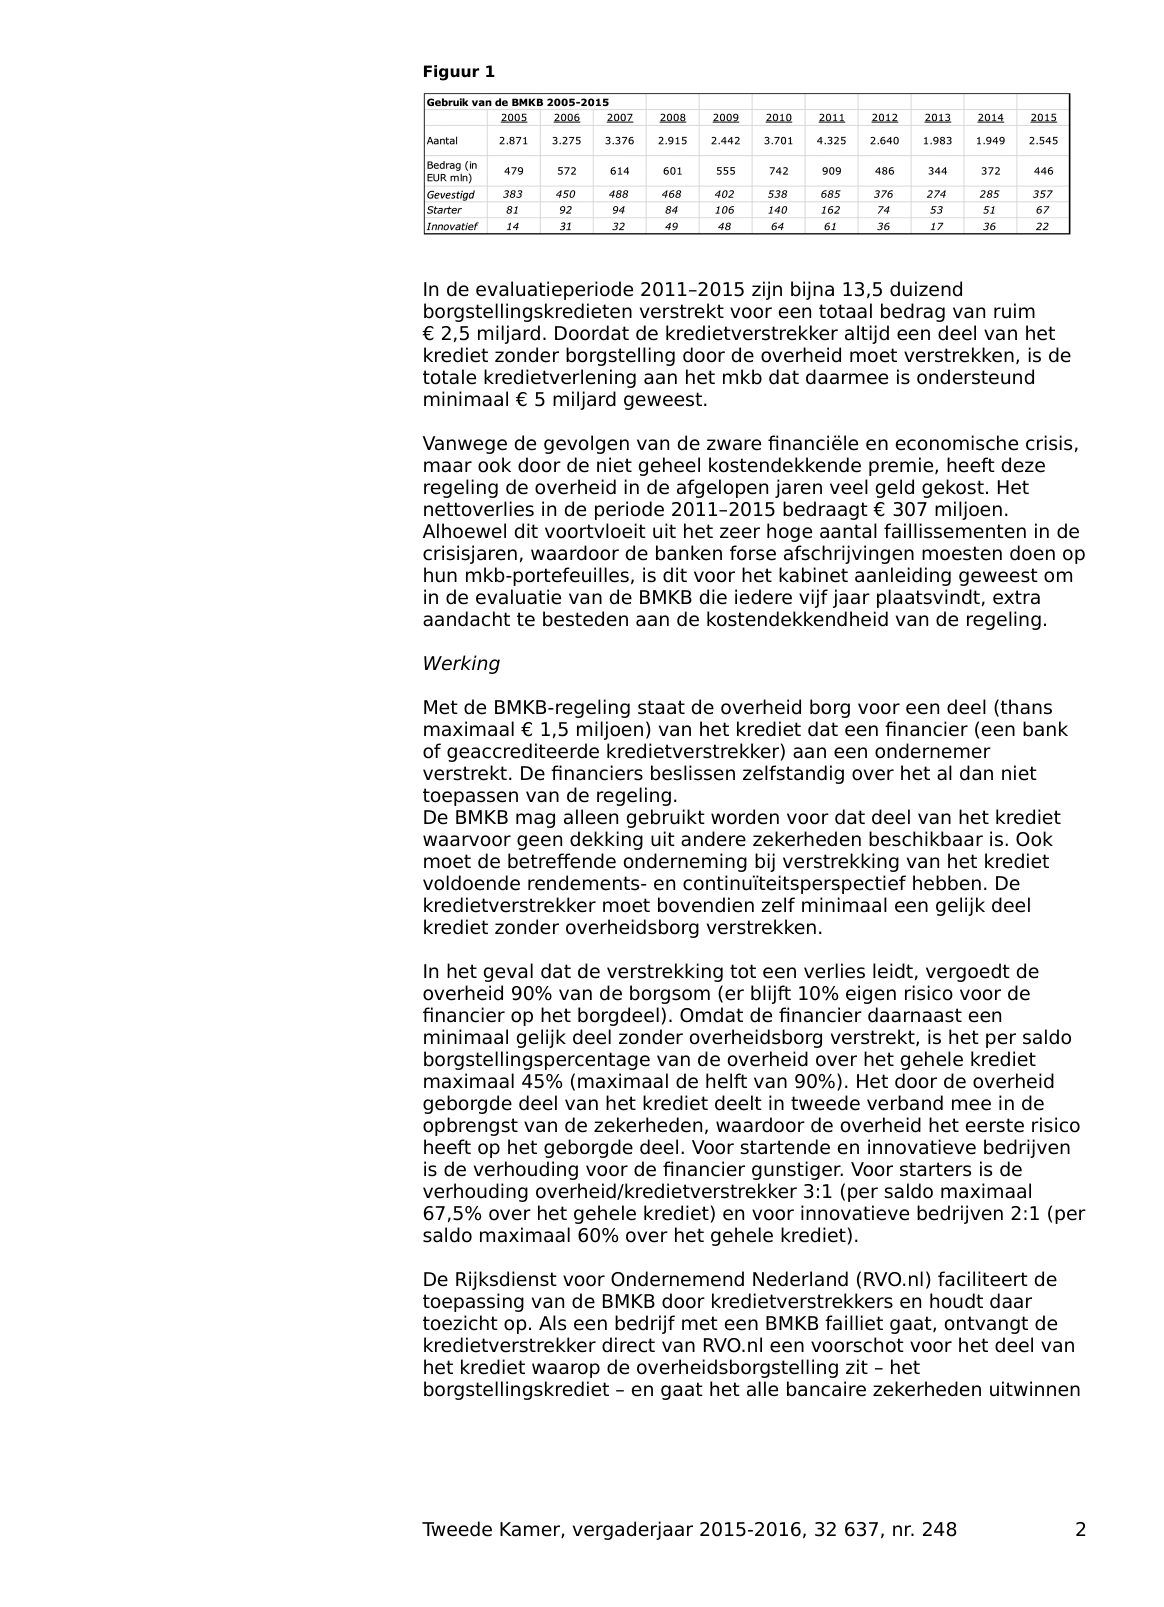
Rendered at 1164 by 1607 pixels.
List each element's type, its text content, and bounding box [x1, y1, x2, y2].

text De Rijksdienst voor Ondernemend Nederland (RVO.nl) faciliteert de toepassing van de BMKB door kredietverstrekkers en houdt daar toezicht op. Als een bedrijf met een BMKB failliet gaat, ontvangt de kredietverstrekker direct van RVO.nl een voorschot voor het deel van het krediet waarop de overheidsborgstelling zit – het borgstellingskrediet – en gaat het alle bancaire zekerheden uitwinnen [422, 1269, 1087, 1401]
text Met de BMKB-regeling staat de overheid borg voor een deel (thans maximaal € 1,5 miljoen) van het krediet dat een financier (een bank of geaccrediteerde kredietverstrekker) aan een ondernemer verstrekt. De financiers beslissen zelfstandig over het al dan niet toepassen van de regeling. [422, 697, 1087, 807]
text In de evaluatieperiode 2011–2015 zijn bijna 13,5 duizend borgstellingskredieten verstrekt voor een totaal bedrag van ruim € 2,5 miljard. Doordat de kredietverstrekker altijd een deel van het krediet zonder borgstelling door de overheid moet verstrekken, is de totale kredietverlening aan het mkb dat daarmee is ondersteund minimaal € 5 miljard geweest. [422, 279, 1087, 411]
text Figuur 1 [422, 63, 1072, 81]
text Vanwege de gevolgen van de zware financiële en economische crisis, maar ook door de niet geheel kostendekkende premie, heeft deze regeling de overheid in de afgelopen jaren veel geld gekost. Het nettoverlies in de periode 2011–2015 bedraagt € 307 miljoen. Alhoewel dit voortvloeit uit het zeer hoge aantal faillissementen in de crisisjaren, waardoor de banken forse afschrijvingen moesten doen op hun mkb-portefeuilles, is dit voor het kabinet aanleiding geweest om in de evaluatie van de BMKB die iedere vijf jaar plaatsvindt, extra aandacht te besteden aan de kostendekkendheid van de regeling. [422, 433, 1087, 631]
picture [422, 92, 1072, 235]
subtitle Werking [422, 653, 1087, 675]
text In het geval dat de verstrekking tot een verlies leidt, vergoedt de overheid 90% van de borgsom (er blijft 10% eigen risico voor de financier op het borgdeel). Omdat de financier daarnaast een minimaal gelijk deel zonder overheidsborg verstrekt, is het per saldo borgstellingspercentage van de overheid over het gehele krediet maximaal 45% (maximaal de helft van 90%). Het door de overheid geborgde deel van het krediet deelt in tweede verband mee in de opbrengst van de zekerheden, waardoor de overheid het eerste risico heeft op het geborgde deel. Voor startende en innovatieve bedrijven is de verhouding voor de financier gunstiger. Voor starters is de verhouding overheid/kredietverstrekker 3:1 (per saldo maximaal 67,5% over het gehele krediet) en voor innovatieve bedrijven 2:1 (per saldo maximaal 60% over het gehele krediet). [422, 961, 1087, 1247]
text De BMKB mag alleen gebruikt worden voor dat deel van het krediet waarvoor geen dekking uit andere zekerheden beschikbaar is. Ook moet de betreffende onderneming bij verstrekking van het krediet voldoende rendements- en continuïteitsperspectief hebben. De kredietverstrekker moet bovendien zelf minimaal een gelijk deel krediet zonder overheidsborg verstrekken. [422, 807, 1087, 939]
